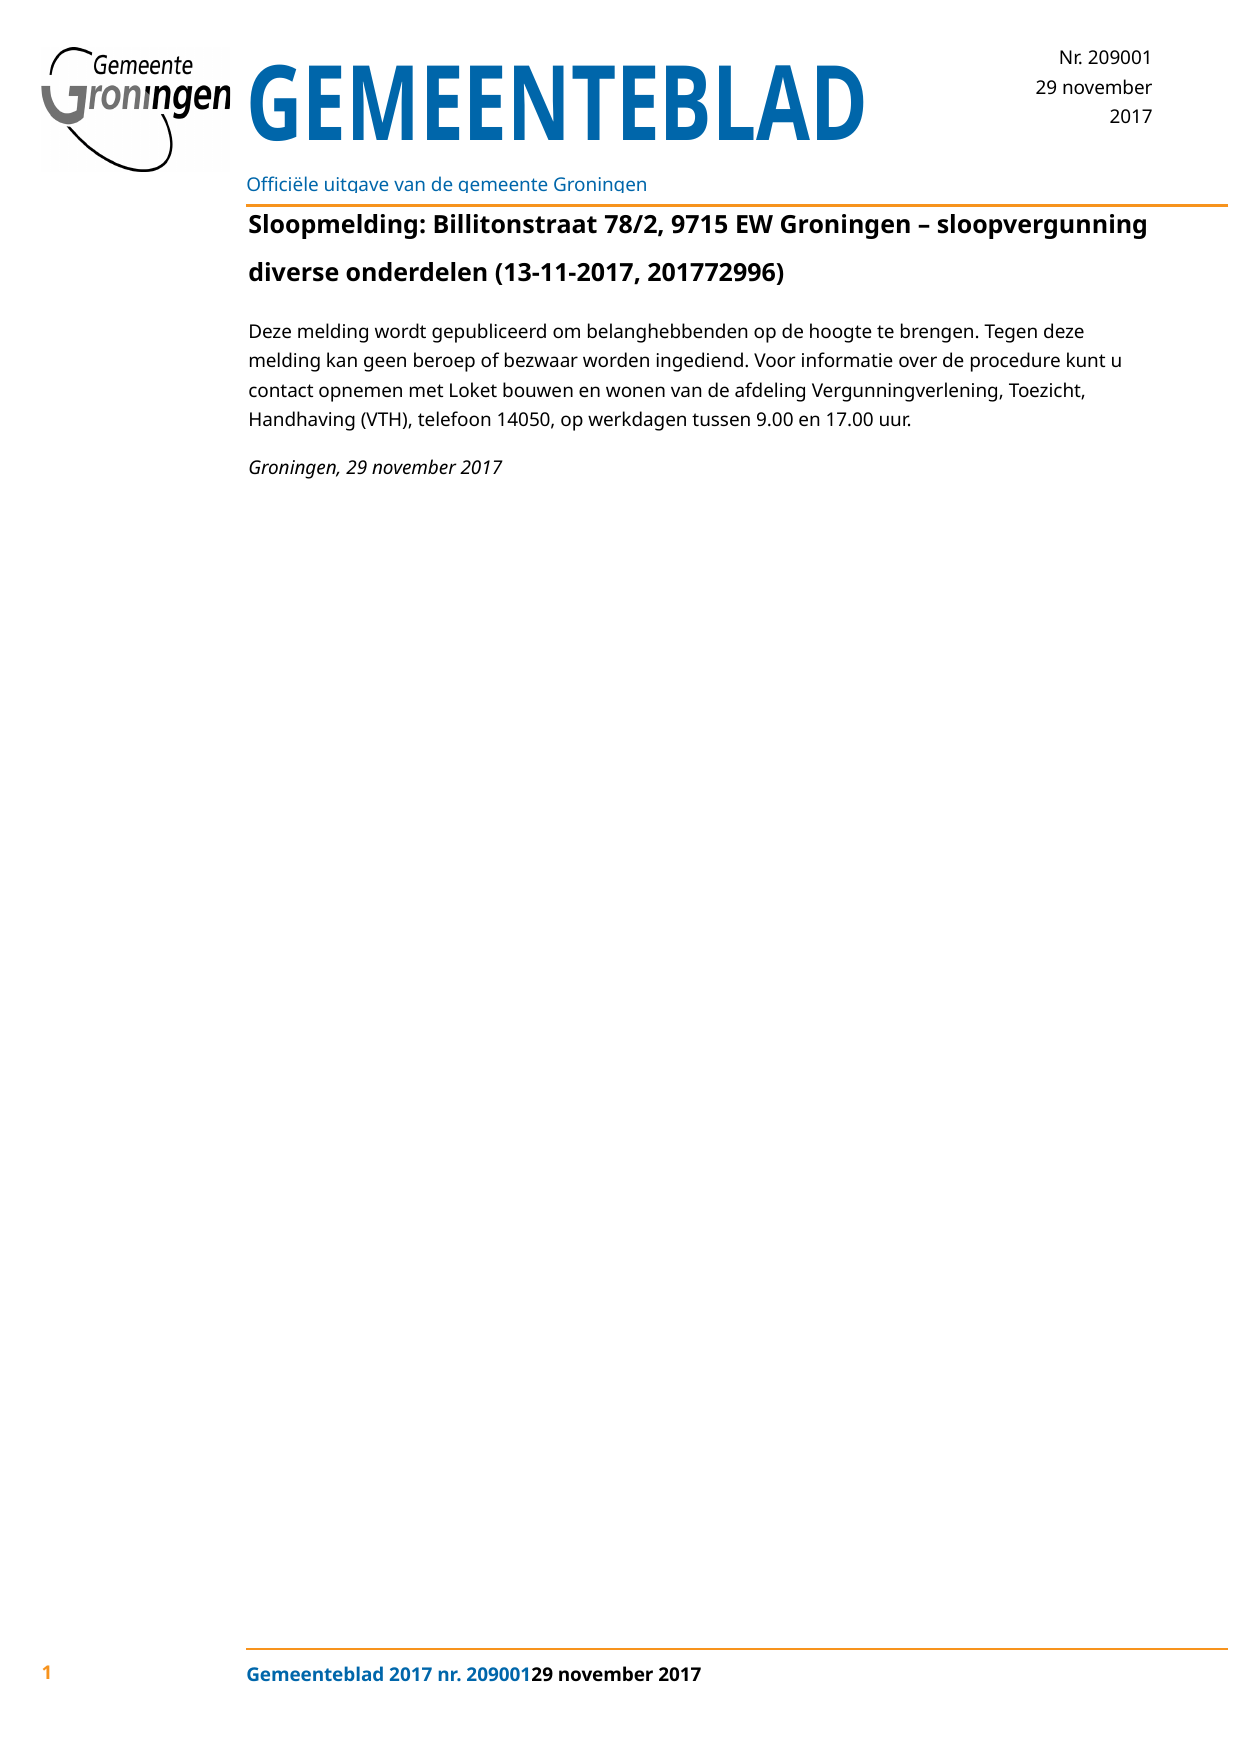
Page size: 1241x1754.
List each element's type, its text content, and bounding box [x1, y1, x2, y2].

text Deze melding wordt gepubliceerd om belanghebbenden op de hoogte te brengen. Tegen deze melding kan geen beroep of bezwaar worden ingediend. Voor informatie over de procedure kunt u contact opnemen met Loket bouwen en wonen van de afdeling Vergunningverlening, Toezicht, Handhaving (VTH), telefoon 14050, op werkdagen tussen 9.00 en 17.00 uur. [248, 318, 1152, 432]
text Groningen, 29 november 2017 [248, 454, 1152, 480]
picture [41, 47, 231, 172]
text Sloopmelding: Billitonstraat 78/2, 9715 EW Groningen – sloopvergunning diverse onderdelen (13-11-2017, 201772996) [248, 207, 1152, 288]
